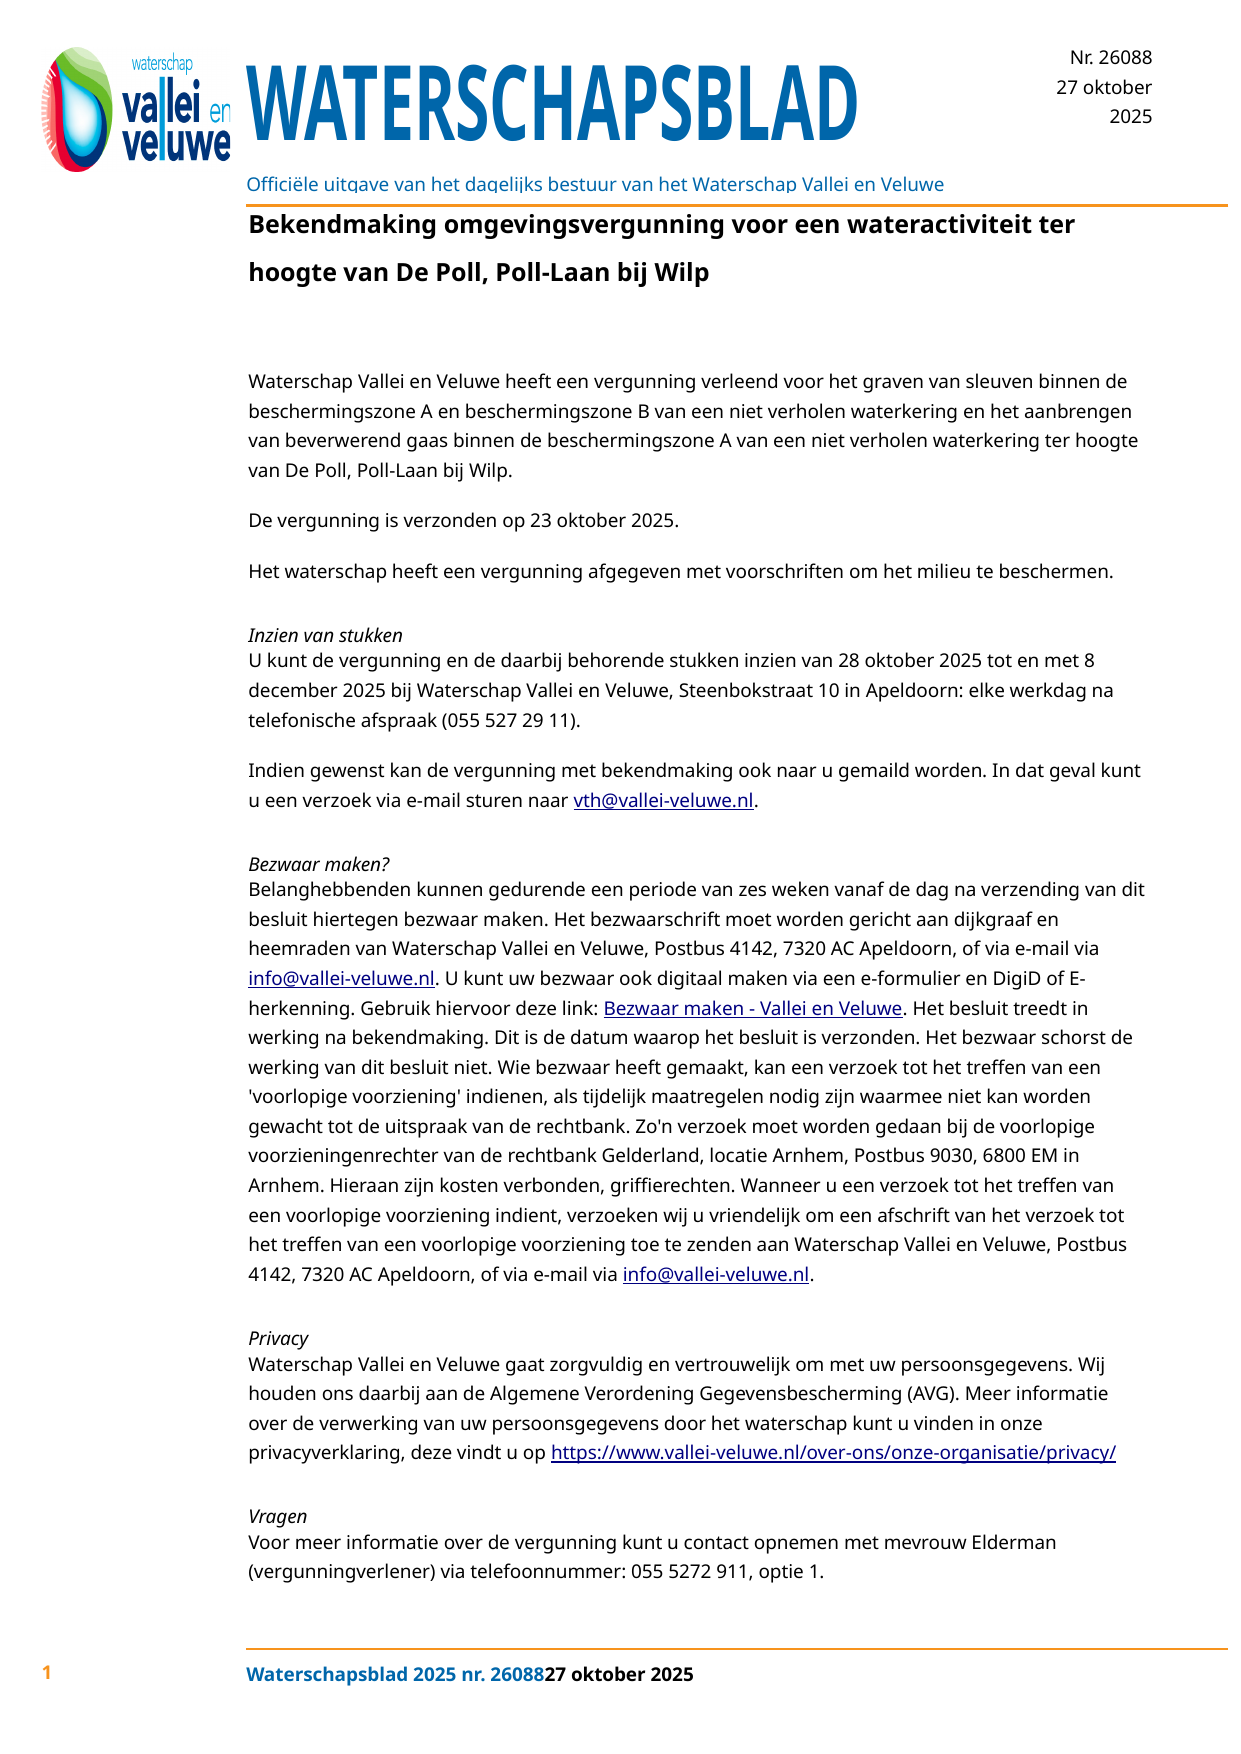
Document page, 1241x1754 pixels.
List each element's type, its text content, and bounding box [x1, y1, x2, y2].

text Inzien van stukken [248, 622, 1152, 648]
text Indien gewenst kan de vergunning met bekendmaking ook naar u gemaild worden. In dat geval kunt u een verzoek via e-mail sturen naar vth@vallei-veluwe.nl. [248, 757, 1152, 812]
text U kunt de vergunning en de daarbij behorende stukken inzien van 28 oktober 2025 tot en met 8 december 2025 bij Waterschap Vallei en Veluwe, Steenbokstraat 10 in Apeldoorn: elke werkdag na telefonische afspraak (055 527 29 11). [248, 648, 1152, 732]
text Belanghebbenden kunnen gedurende een periode van zes weken vanaf de dag na verzending van dit besluit hiertegen bezwaar maken. Het bezwaarschrift moet worden gericht aan dijkgraaf en heemraden van Waterschap Vallei en Veluwe, Postbus 4142, 7320 AC Apeldoorn, of via e-mail via info@vallei-veluwe.nl. U kunt uw bezwaar ook digitaal maken via een e-formulier en DigiD of E-herkenning. Gebruik hiervoor deze link: Bezwaar maken - Vallei en Veluwe. Het besluit treedt in werking na bekendmaking. Dit is de datum waarop het besluit is verzonden. Het bezwaar schorst de werking van dit besluit niet. Wie bezwaar heeft gemaakt, kan een verzoek tot het treffen van een 'voorlopige voorziening' indienen, als tijdelijk maatregelen nodig zijn waarmee niet kan worden gewacht tot de uitspraak van de rechtbank. Zo'n verzoek moet worden gedaan bij de voorlopige voorzieningenrechter van de rechtbank Gelderland, locatie Arnhem, Postbus 9030, 6800 EM in Arnhem. Hieraan zijn kosten verbonden, griffierechten. Wanneer u een verzoek tot het treffen van een voorlopige voorziening indient, verzoeken wij u vriendelijk om een afschrift van het verzoek tot het treffen van een voorlopige voorziening toe te zenden aan Waterschap Vallei en Veluwe, Postbus 4142, 7320 AC Apeldoorn, of via e-mail via info@vallei-veluwe.nl. [248, 876, 1152, 1287]
text Bezwaar maken? [248, 851, 1152, 876]
picture [41, 47, 231, 172]
text De vergunning is verzonden op 23 oktober 2025. [248, 507, 1152, 533]
text Privacy [248, 1325, 1152, 1351]
text Waterschap Vallei en Veluwe heeft een vergunning verleend voor het graven van sleuven binnen de beschermingszone A en beschermingszone B van een niet verholen waterkering en het aanbrengen van beverwerend gaas binnen de beschermingszone A van een niet verholen waterkering ter hoogte van De Poll, Poll-Laan bij Wilp. [248, 368, 1152, 483]
text Voor meer informatie over de vergunning kunt u contact opnemen met mevrouw Elderman (vergunningverlener) via telefoonnummer: 055 5272 911, optie 1. [248, 1529, 1152, 1584]
text Waterschap Vallei en Veluwe gaat zorgvuldig en vertrouwelijk om met uw persoonsgegevens. Wij houden ons daarbij aan de Algemene Verordening Gegevensbescherming (AVG). Meer informatie over de verwerking van uw persoonsgegevens door het waterschap kunt u vinden in onze privacyverklaring, deze vindt u op https://www.vallei-veluwe.nl/over-ons/onze-organisatie/privacy/ [248, 1351, 1152, 1465]
text Het waterschap heeft een vergunning afgegeven met voorschriften om het milieu te beschermen. [248, 558, 1152, 584]
text Vragen [248, 1503, 1152, 1529]
text Bekendmaking omgevingsvergunning voor een wateractiviteit ter hoogte van De Poll, Poll-Laan bij Wilp [248, 207, 1152, 288]
